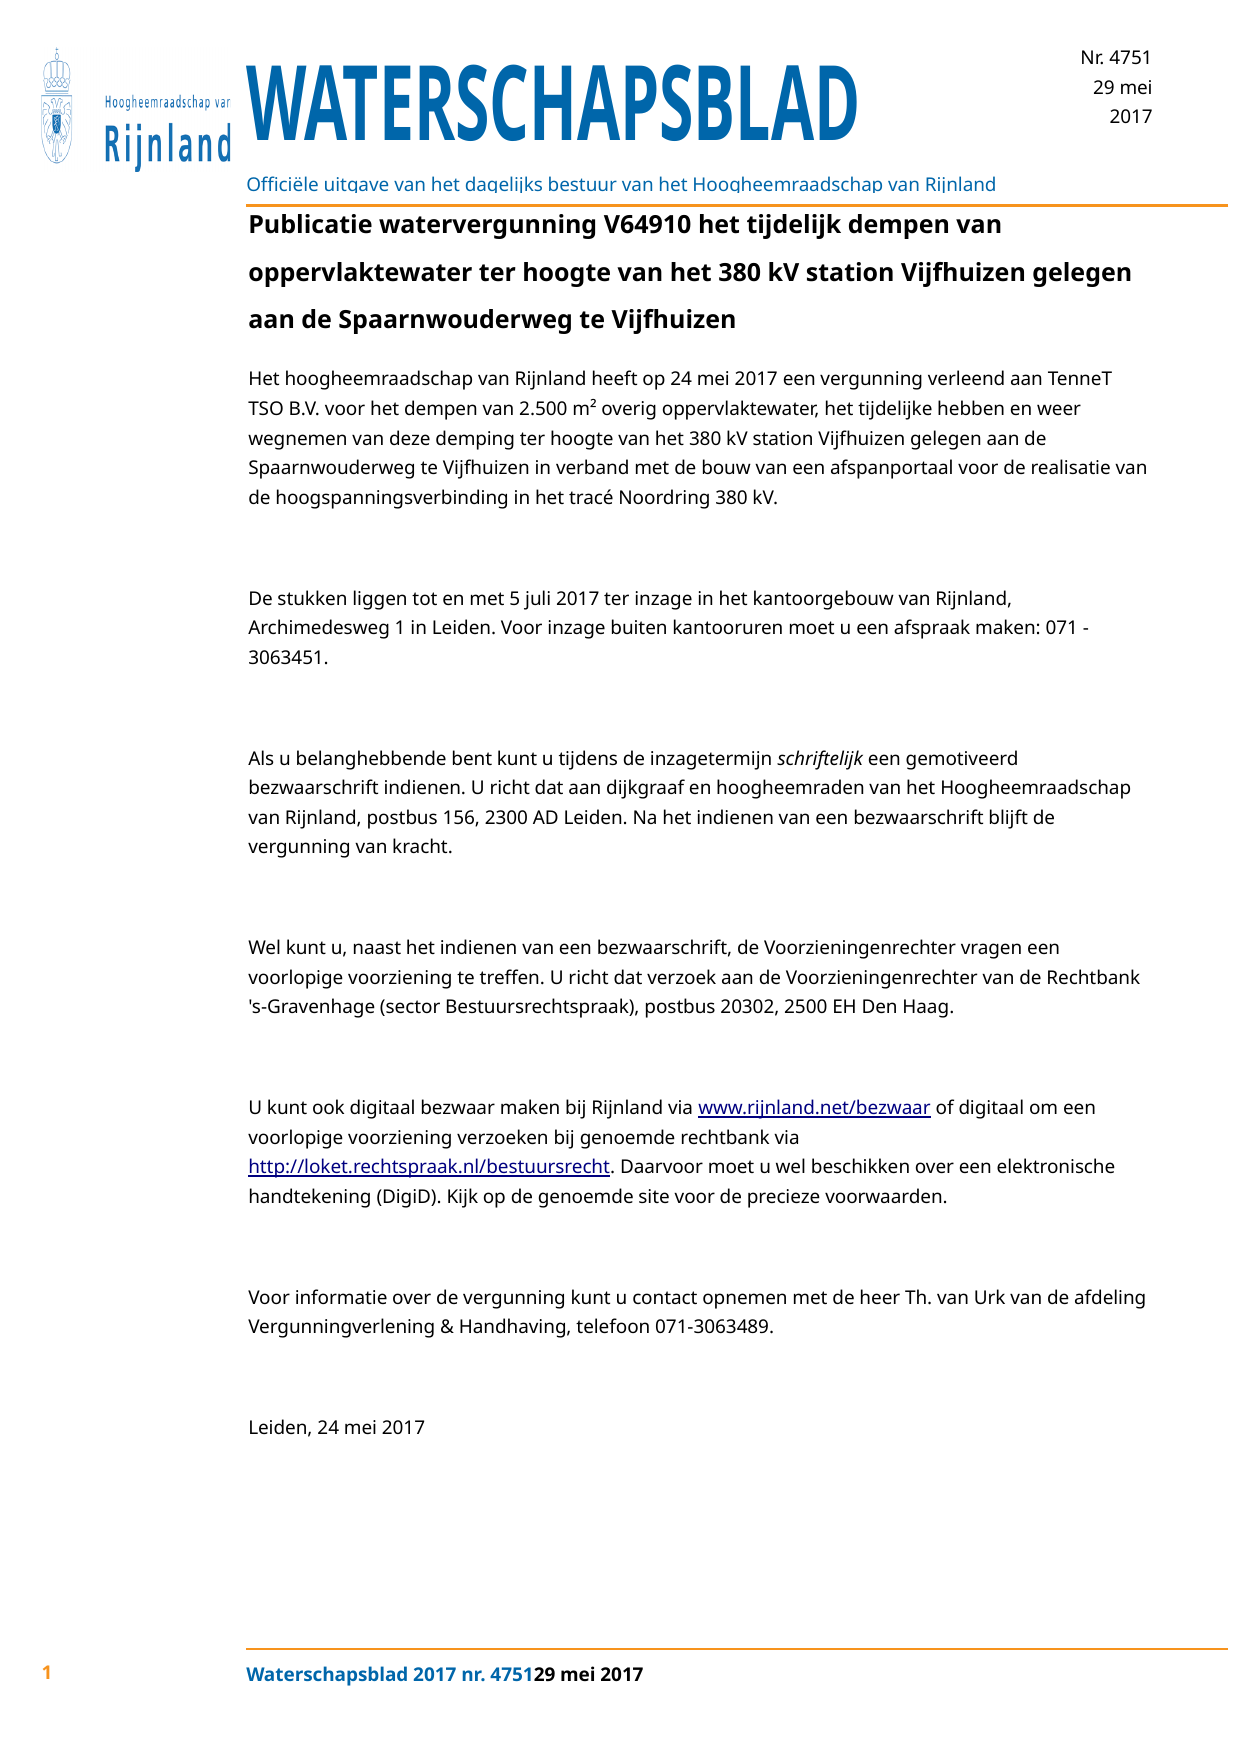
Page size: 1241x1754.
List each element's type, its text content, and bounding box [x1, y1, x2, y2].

text Als u belanghebbende bent kunt u tijdens de inzagetermijn schriftelijk een gemotiveerd bezwaarschrift indienen. U richt dat aan dijkgraaf en hoogheemraden van het Hoogheemraadschap van Rijnland, postbus 156, 2300 AD Leiden. Na het indienen van een bezwaarschrift blijft de vergunning van kracht. [248, 745, 1152, 859]
picture [41, 47, 231, 172]
text Het hoogheemraadschap van Rijnland heeft op 24 mei 2017 een vergunning verleend aan TenneT TSO B.V. voor het dempen van 2.500 m² overig oppervlaktewater, het tijdelijke hebben en weer wegnemen van deze demping ter hoogte van het 380 kV station Vijfhuizen gelegen aan de Spaarnwouderweg te Vijfhuizen in verband met de bouw van een afspanportaal voor de realisatie van de hoogspanningsverbinding in het tracé Noordring 380 kV. [248, 366, 1152, 509]
text Wel kunt u, naast het indienen van een bezwaarschrift, de Voorzieningenrechter vragen een voorlopige voorziening te treffen. U richt dat verzoek aan de Voorzieningenrechter van de Rechtbank 's-Gravenhage (sector Bestuursrechtspraak), postbus 20302, 2500 EH Den Haag. [248, 934, 1152, 1019]
text Publicatie watervergunning V64910 het tijdelijk dempen van oppervlaktewater ter hoogte van het 380 kV station Vijfhuizen gelegen aan de Spaarnwouderweg te Vijfhuizen [248, 207, 1152, 336]
text Leiden, 24 mei 2017 [248, 1414, 1152, 1440]
text U kunt ook digitaal bezwaar maken bij Rijnland via www.rijnland.net/bezwaar of digitaal om een voorlopige voorziening verzoeken bij genoemde rechtbank via http://loket.rechtspraak.nl/bestuursrecht. Daarvoor moet u wel beschikken over een elektronische handtekening (DigiD). Kijk op de genoemde site voor de precieze voorwaarden. [248, 1094, 1152, 1209]
text Voor informatie over de vergunning kunt u contact opnemen met de heer Th. van Urk van de afdeling Vergunningverlening & Handhaving, telefoon 071-3063489. [248, 1284, 1152, 1339]
text De stukken liggen tot en met 5 juli 2017 ter inzage in het kantoorgebouw van Rijnland, Archimedesweg 1 in Leiden. Voor inzage buiten kantooruren moet u een afspraak maken: 071 - 3063451. [248, 585, 1152, 669]
